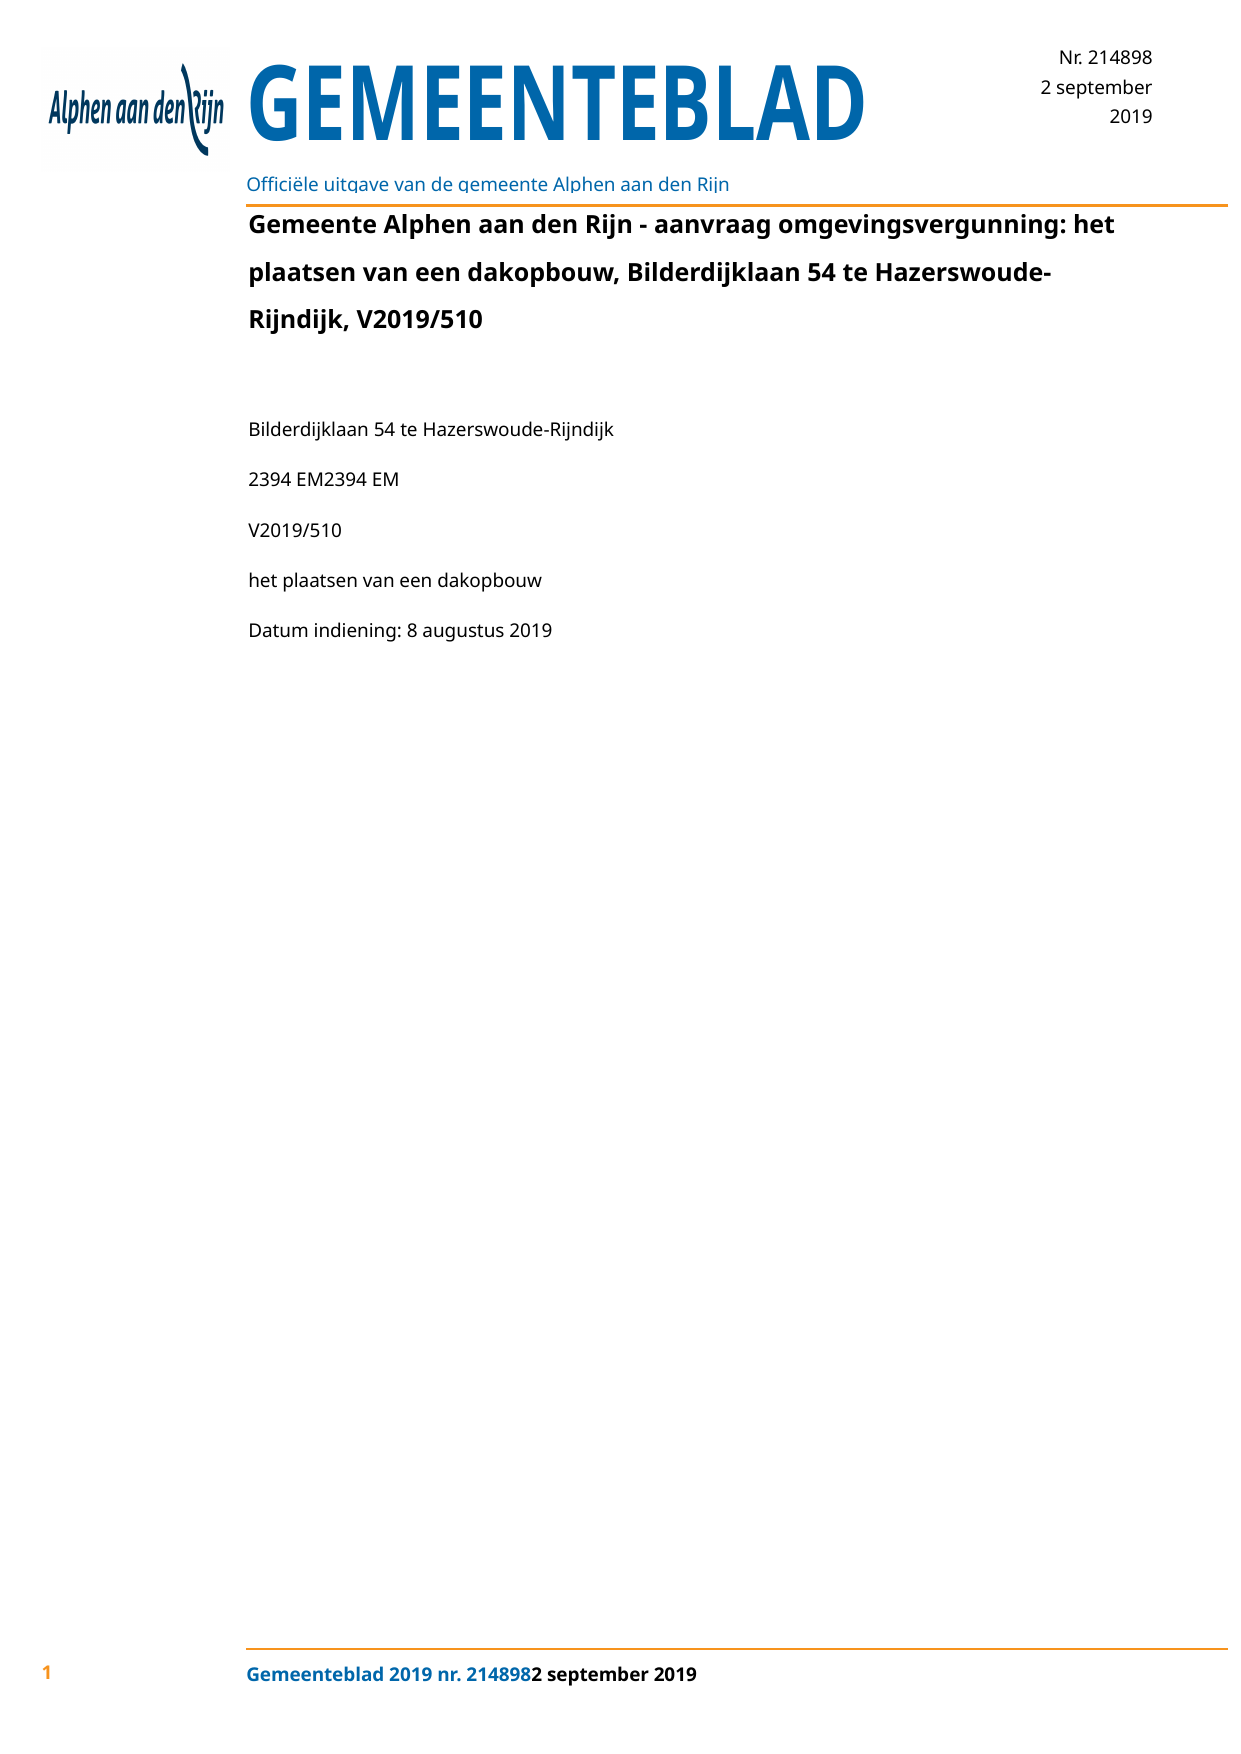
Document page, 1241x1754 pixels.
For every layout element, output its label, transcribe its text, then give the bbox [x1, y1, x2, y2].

picture [41, 47, 231, 172]
text Datum indiening: 8 augustus 2019 [248, 618, 1152, 643]
text het plaatsen van een dakopbouw [248, 567, 1152, 593]
text V2019/510 [248, 517, 1152, 542]
text Bilderdijklaan 54 te Hazerswoude-Rijndijk [248, 416, 1152, 442]
text Gemeente Alphen aan den Rijn - aanvraag omgevingsvergunning: het plaatsen van een dakopbouw, Bilderdijklaan 54 te Hazerswoude-Rijndijk, V2019/510 [248, 207, 1152, 336]
text 2394 EM2394 EM [248, 466, 1152, 492]
